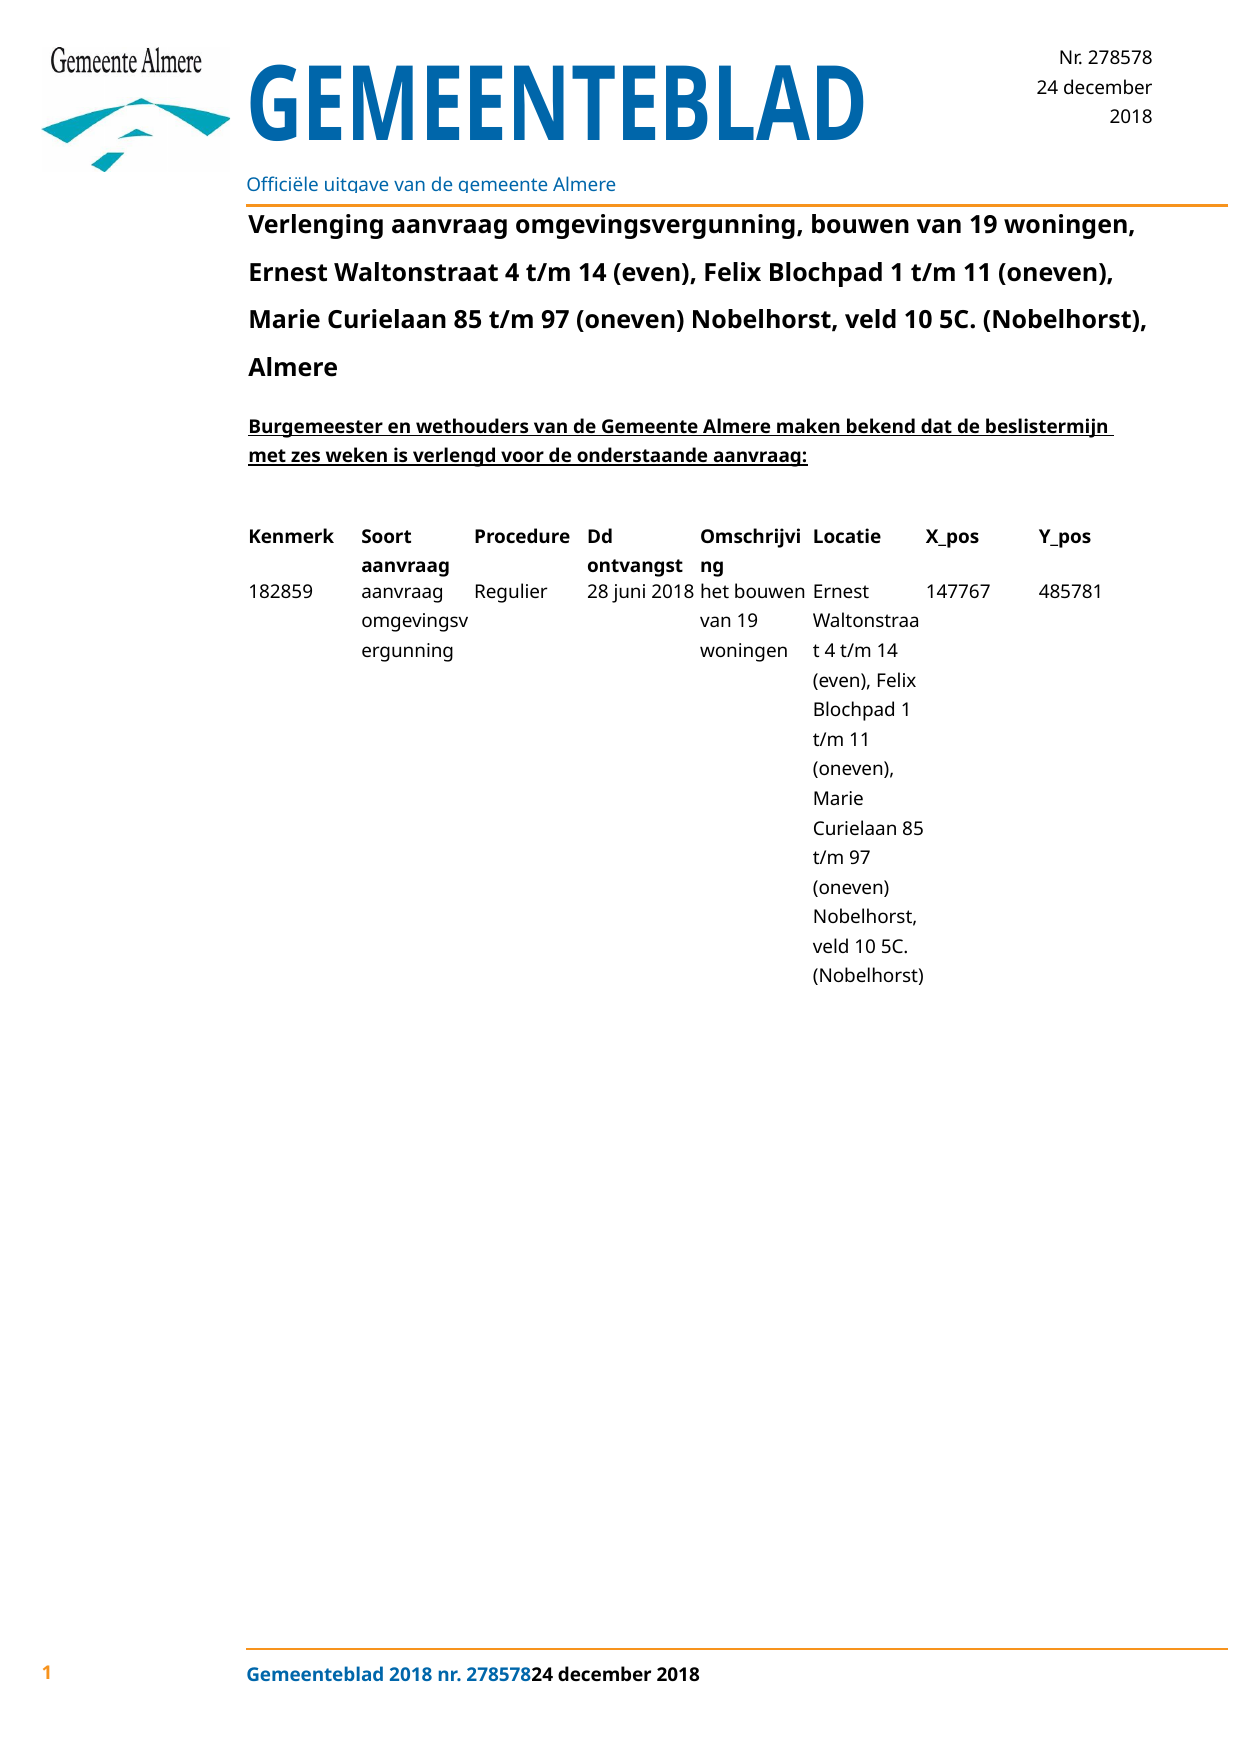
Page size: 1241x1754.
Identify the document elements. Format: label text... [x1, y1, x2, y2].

text Burgemeester en wethouders van de Gemeente Almere maken bekend dat de beslistermijn met zes weken is verlengd voor de onderstaande aanvraag: [248, 413, 1152, 468]
picture [41, 47, 231, 172]
table_header Y_pos [1039, 523, 1152, 578]
table_cell 28 juni 2018 [587, 578, 700, 988]
text Verlenging aanvraag omgevingsvergunning, bouwen van 19 woningen, Ernest Waltonstraat 4 t/m 14 (even), Felix Blochpad 1 t/m 11 (oneven), Marie Curielaan 85 t/m 97 (oneven) Nobelhorst, veld 10 5C. (Nobelhorst), Almere [248, 207, 1152, 384]
table_cell aanvraag omgevingsvergunning [361, 578, 474, 988]
table_header X_pos [926, 523, 1038, 578]
table_cell 182859 [248, 578, 361, 988]
table_cell Regulier [474, 578, 587, 988]
table_header Soort aanvraag [361, 523, 474, 578]
table_header Kenmerk [248, 523, 361, 578]
table_cell het bouwen van 19 woningen [700, 578, 813, 988]
table_header Locatie [813, 523, 926, 578]
table_cell 147767 [926, 578, 1038, 988]
table_cell Ernest Waltonstraat 4 t/m 14 (even), Felix Blochpad 1 t/m 11 (oneven), Marie Curielaan 85 t/m 97 (oneven) Nobelhorst, veld 10 5C. (Nobelhorst) [813, 578, 926, 988]
table_header Procedure [474, 523, 587, 578]
table_header Omschrijving [700, 523, 813, 578]
table_header Dd ontvangst [587, 523, 700, 578]
table_cell 485781 [1039, 578, 1152, 988]
